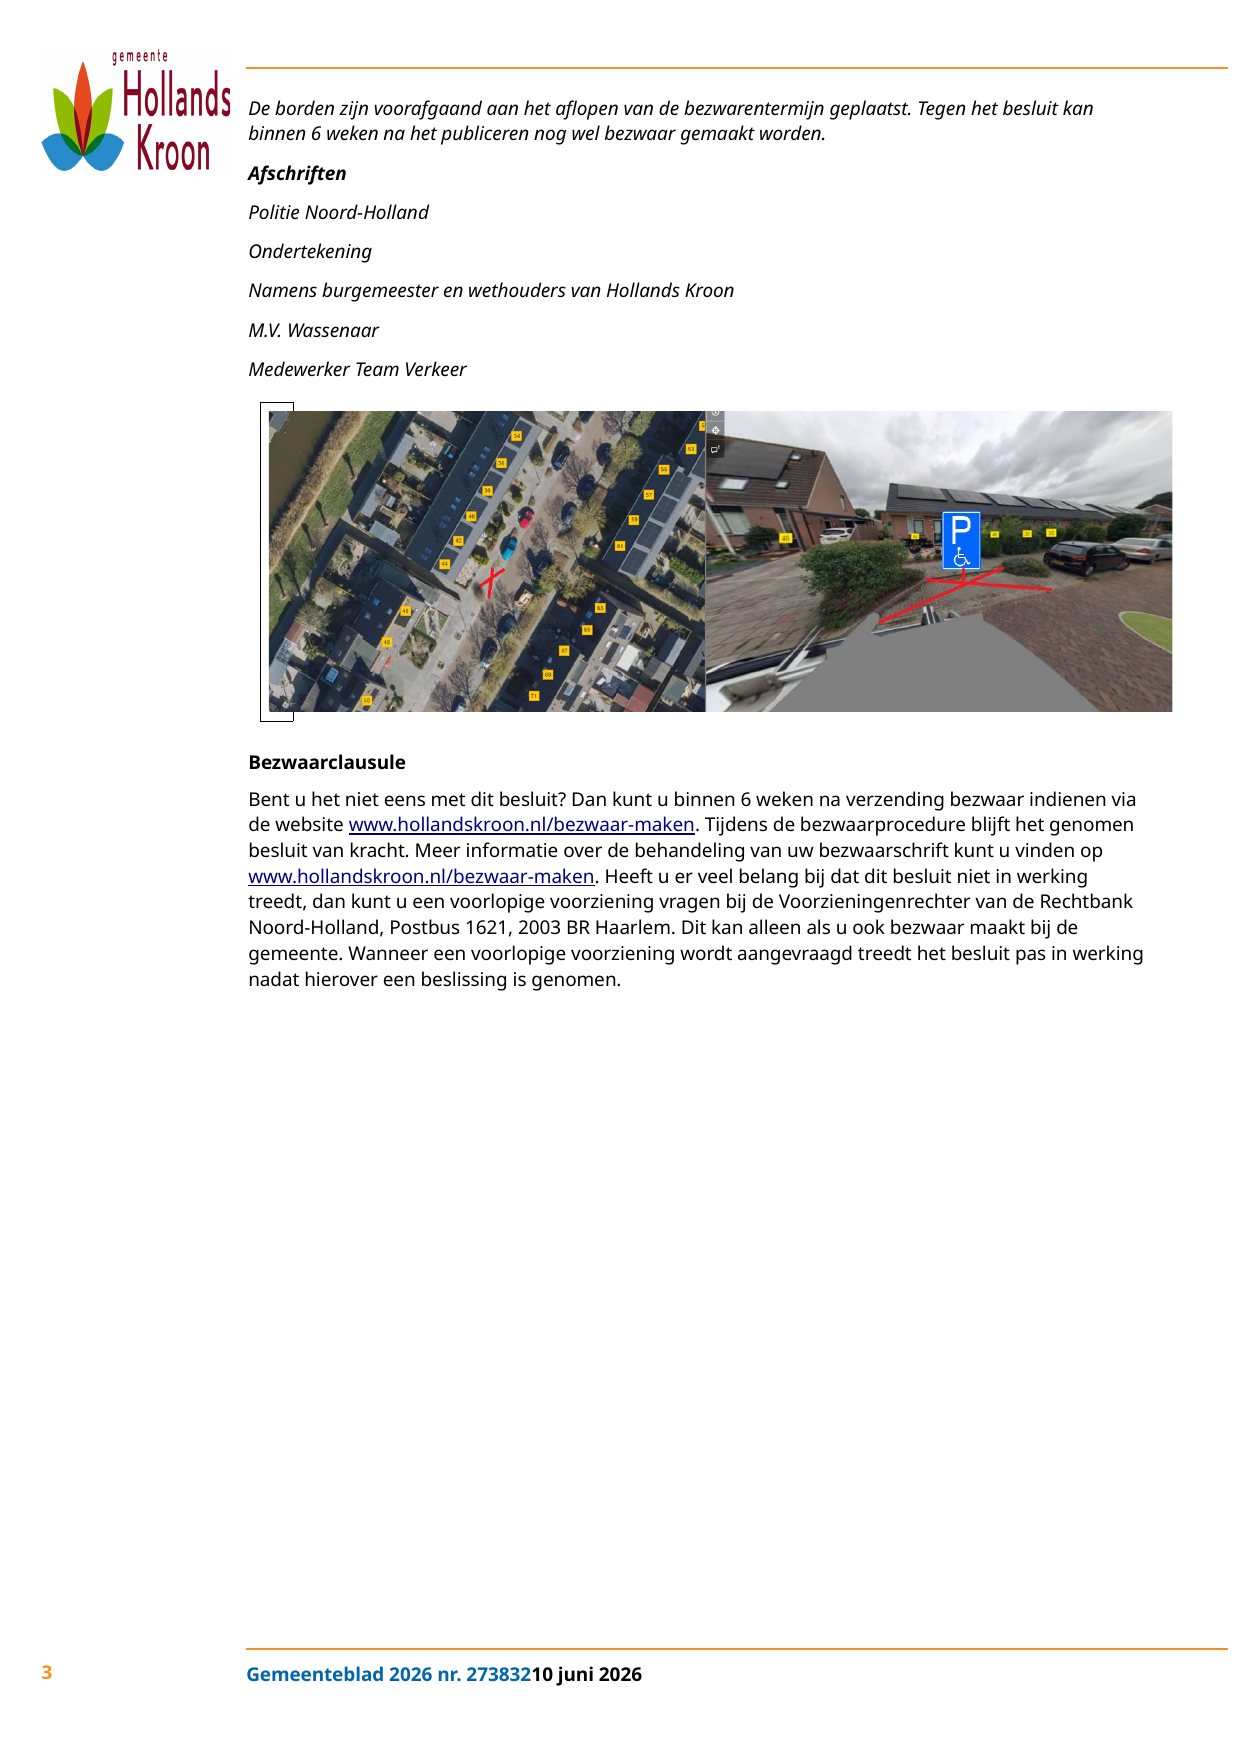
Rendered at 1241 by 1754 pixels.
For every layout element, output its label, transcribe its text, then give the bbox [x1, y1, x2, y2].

text De borden zijn voorafgaand aan het aflopen van de bezwarentermijn geplaatst. Tegen het besluit kan binnen 6 weken na het publiceren nog wel bezwaar gemaakt worden. [248, 95, 1152, 146]
text Bent u het niet eens met dit besluit? Dan kunt u binnen 6 weken na verzending bezwaar indienen via de website www.hollandskroon.nl/bezwaar-maken. Tijdens de bezwaarprocedure blijft het genomen besluit van kracht. Meer informatie over de behandeling van uw bezwaarschrift kunt u vinden op www.hollandskroon.nl/bezwaar-maken. Heeft u er veel belang bij dat dit besluit niet in werking treedt, dan kunt u een voorlopige voorziening vragen bij de Voorzieningenrechter van de Rechtbank Noord-Holland, Postbus 1621, 2003 BR Haarlem. Dit kan alleen als u ook bezwaar maakt bij de gemeente. Wanneer een voorlopige voorziening wordt aangevraagd treedt het besluit pas in werking nadat hierover een beslissing is genomen. [248, 786, 1152, 992]
text Politie Noord-Holland [248, 199, 1152, 225]
text Afschriften [248, 160, 1152, 186]
text Bezwaarclausule [248, 749, 1152, 775]
picture [268, 411, 1173, 712]
text Ondertekening [248, 238, 1152, 264]
text Medewerker Team Verkeer [248, 356, 1152, 382]
text Namens burgemeester en wethouders van Hollands Kroon [248, 278, 1152, 303]
text M.V. Wassenaar [248, 317, 1152, 343]
picture [41, 47, 231, 172]
